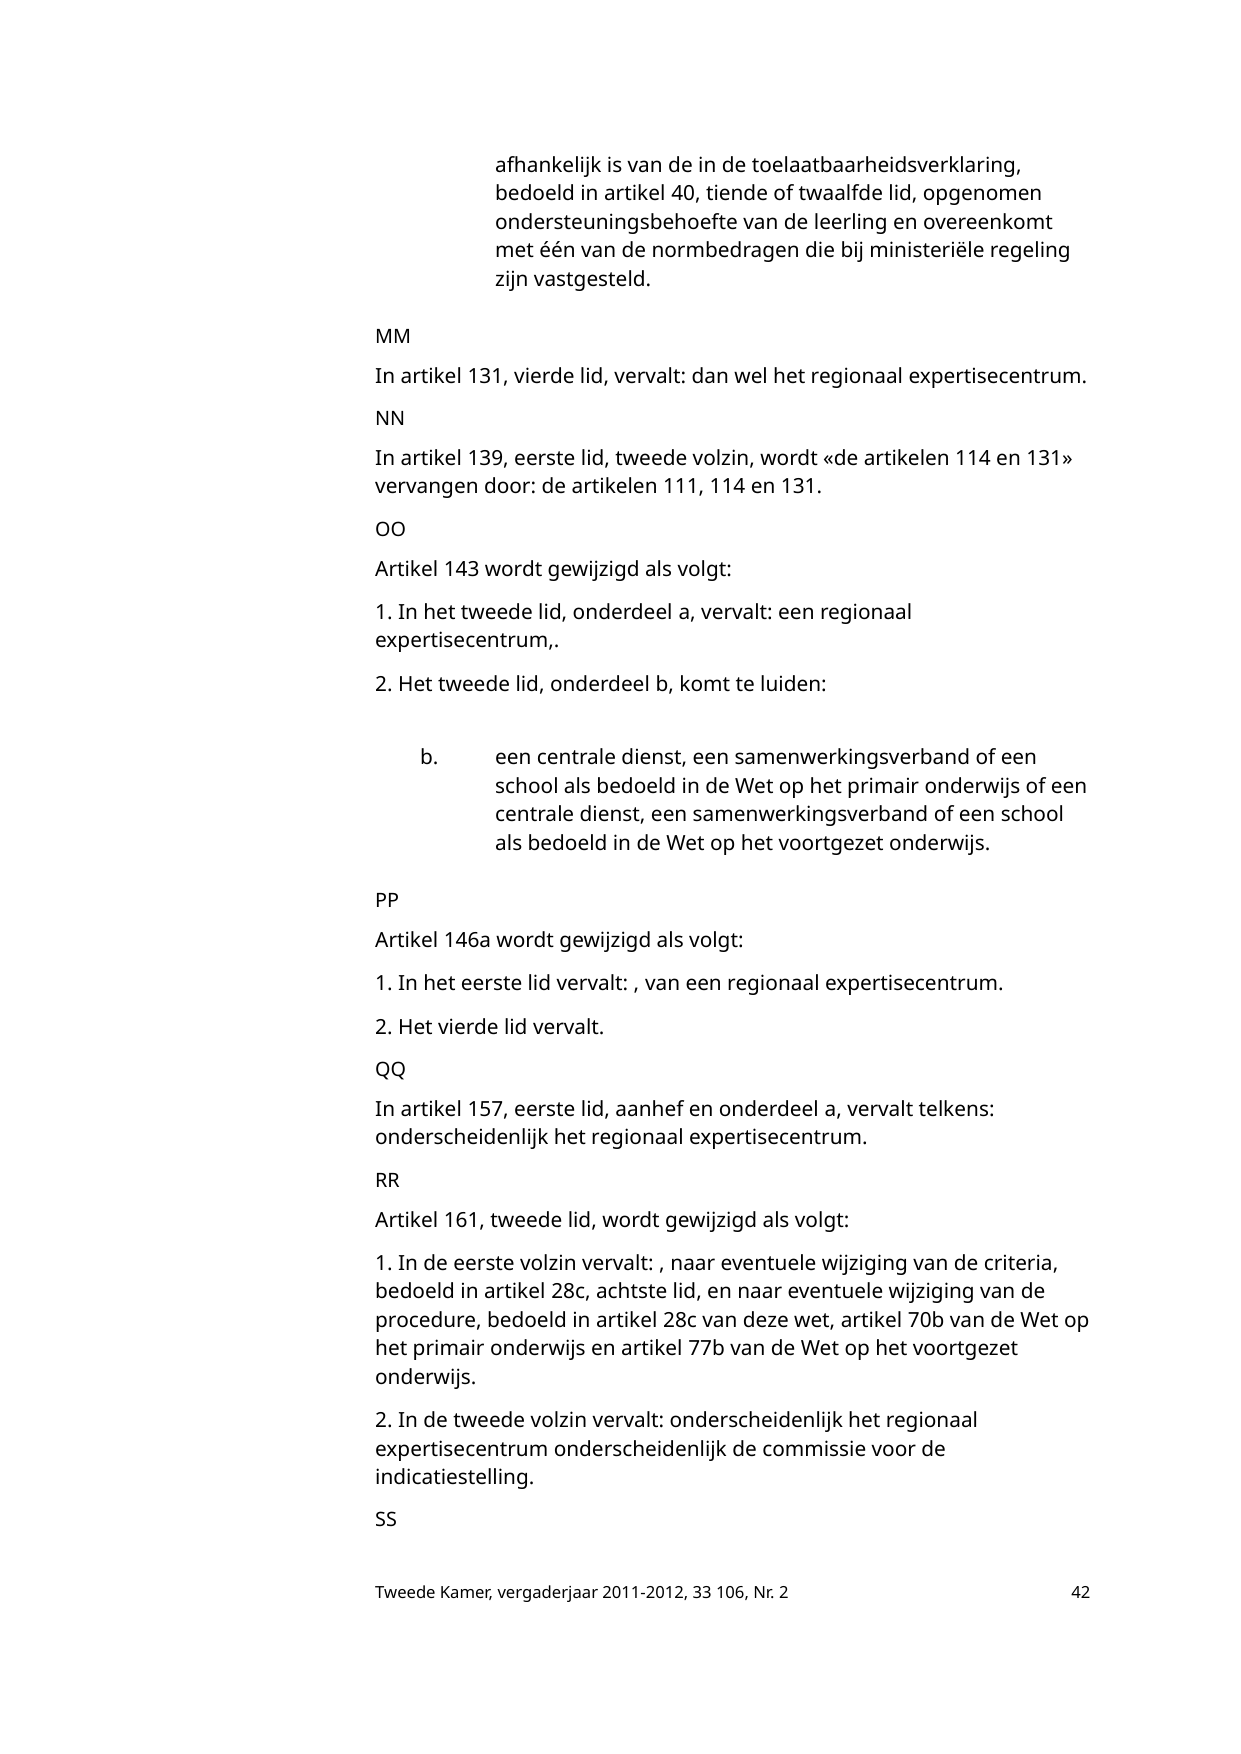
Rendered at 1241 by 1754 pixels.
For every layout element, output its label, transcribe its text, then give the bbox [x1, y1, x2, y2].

text SS [375, 1506, 1090, 1533]
text 2. Het vierde lid vervalt. [375, 1012, 1090, 1040]
text Artikel 143 wordt gewijzigd als volgt: [375, 554, 1090, 582]
text In artikel 157, eerste lid, aanhef en onderdeel a, vervalt telkens: onderscheidenlijk het regionaal expertisecentrum. [375, 1094, 1090, 1151]
text 1. In de eerste volzin vervalt: , naar eventuele wijziging van de criteria, bedoeld in artikel 28c, achtste lid, en naar eventuele wijziging van de procedure, bedoeld in artikel 28c van deze wet, artikel 70b van de Wet op het primair onderwijs en artikel 77b van de Wet op het voortgezet onderwijs. [375, 1248, 1090, 1390]
text In artikel 131, vierde lid, vervalt: dan wel het regionaal expertisecentrum. [375, 361, 1090, 389]
text Artikel 161, tweede lid, wordt gewijzigd als volgt: [375, 1205, 1090, 1233]
list een centrale dienst, een samenwerkingsverband of een school als bedoeld in de Wet op het primair onderwijs of een centrale dienst, een samenwerkingsverband of een school als bedoeld in de Wet op het voortgezet onderwijs. [420, 742, 1090, 856]
text OO [375, 515, 1090, 542]
text QQ [375, 1055, 1090, 1082]
text MM [375, 322, 1090, 349]
text 1. In het eerste lid vervalt: , van een regionaal expertisecentrum. [375, 968, 1090, 997]
text Artikel 146a wordt gewijzigd als volgt: [375, 925, 1090, 953]
text PP [375, 886, 1090, 913]
text 2. In de tweede volzin vervalt: onderscheidenlijk het regionaal expertisecentrum onderscheidenlijk de commissie voor de indicatiestelling. [375, 1405, 1090, 1491]
text In artikel 139, eerste lid, tweede volzin, wordt «de artikelen 114 en 131» vervangen door: de artikelen 111, 114 en 131. [375, 443, 1090, 500]
text 1. In het tweede lid, onderdeel a, vervalt: een regionaal expertisecentrum,. [375, 597, 1090, 654]
text RR [375, 1166, 1090, 1193]
text NN [375, 404, 1090, 431]
list afhankelijk is van de in de toelaatbaarheidsverklaring, bedoeld in artikel 40, tiende of twaalfde lid, opgenomen ondersteuningsbehoefte van de leerling en overeenkomt met één van de normbedragen die bij ministeriële regeling zijn vastgesteld. [420, 150, 1090, 292]
text 2. Het tweede lid, onderdeel b, komt te luiden: [375, 669, 1090, 697]
